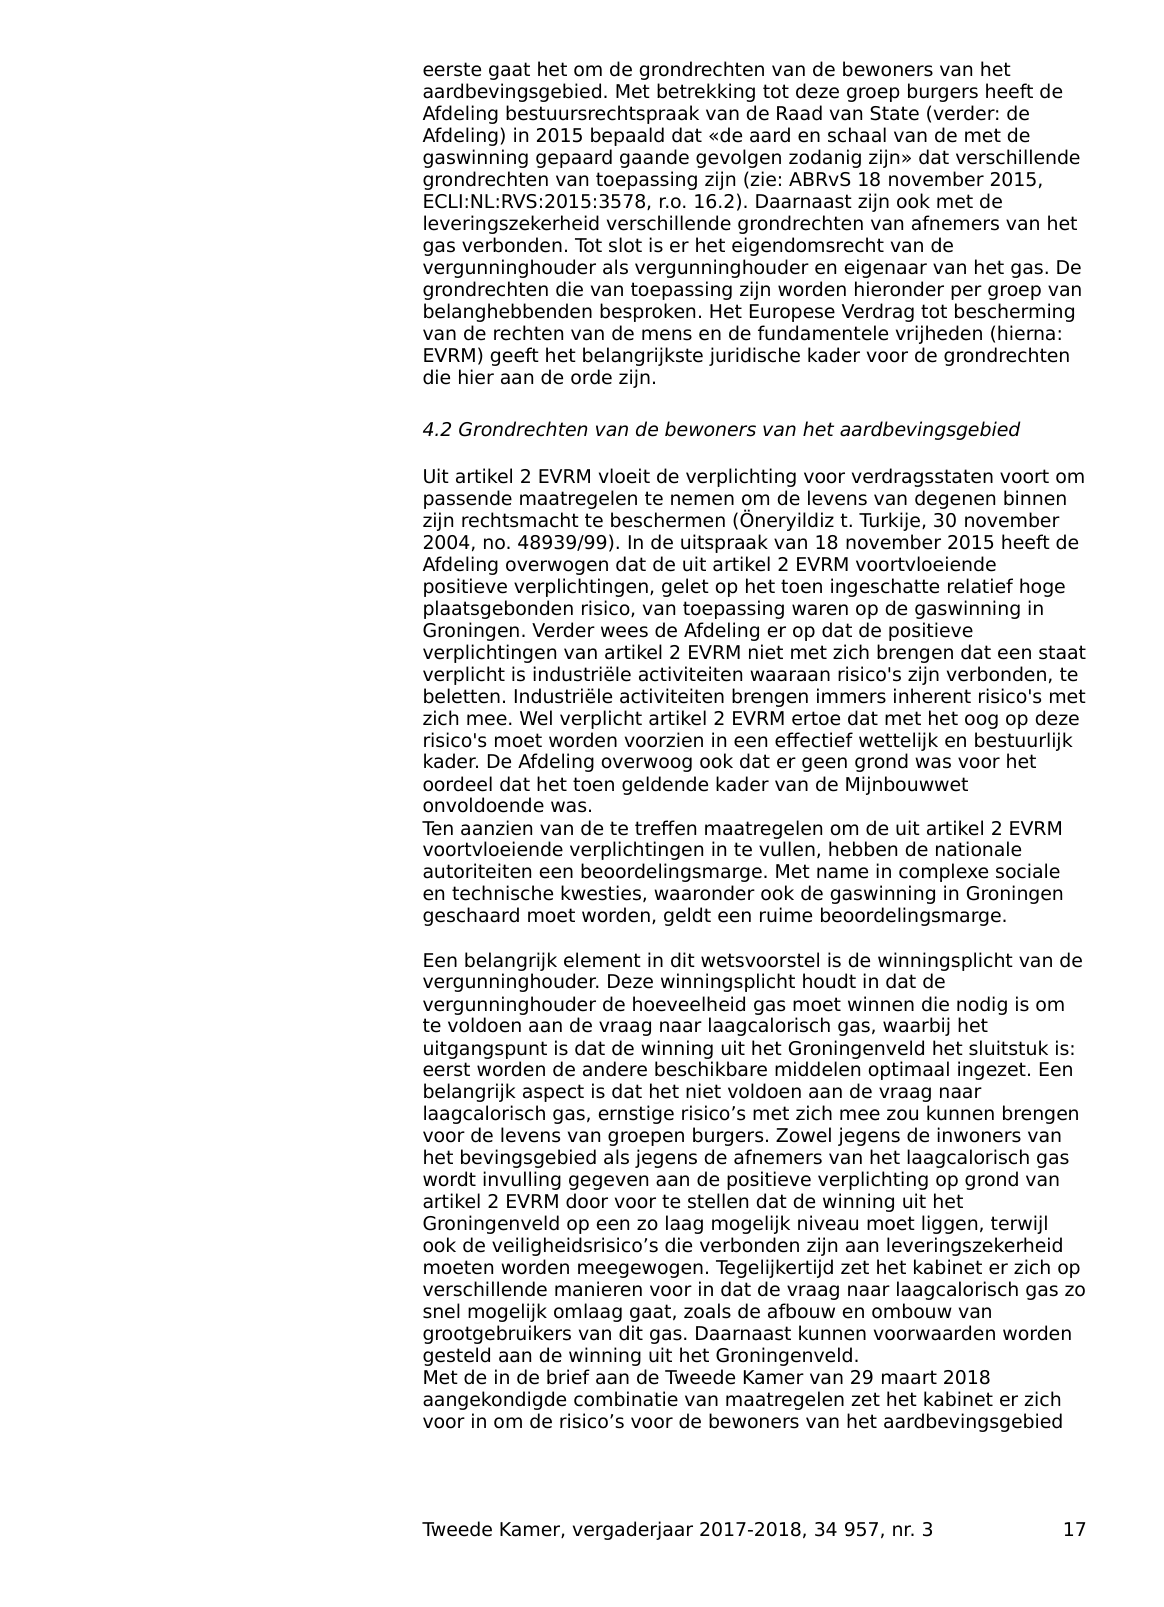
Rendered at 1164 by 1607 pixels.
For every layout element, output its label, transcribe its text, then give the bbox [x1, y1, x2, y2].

text Met de in de brief aan de Tweede Kamer van 29 maart 2018 aangekondigde combinatie van maatregelen zet het kabinet er zich voor in om de risico’s voor de bewoners van het aardbevingsgebied [422, 1367, 1087, 1433]
text Uit artikel 2 EVRM vloeit de verplichting voor verdragsstaten voort om passende maatregelen te nemen om de levens van degenen binnen zijn rechtsmacht te beschermen (Öneryildiz t. Turkije, 30 november 2004, no. 48939/99). In de uitspraak van 18 november 2015 heeft de Afdeling overwogen dat de uit artikel 2 EVRM voortvloeiende positieve verplichtingen, gelet op het toen ingeschatte relatief hoge plaatsgebonden risico, van toepassing waren op de gaswinning in Groningen. Verder wees de Afdeling er op dat de positieve verplichtingen van artikel 2 EVRM niet met zich brengen dat een staat verplicht is industriële activiteiten waaraan risico's zijn verbonden, te beletten. Industriële activiteiten brengen immers inherent risico's met zich mee. Wel verplicht artikel 2 EVRM ertoe dat met het oog op deze risico's moet worden voorzien in een effectief wettelijk en bestuurlijk kader. De Afdeling overwoog ook dat er geen grond was voor het oordeel dat het toen geldende kader van de Mijnbouwwet onvoldoende was. [422, 466, 1087, 817]
subtitle 4.2 Grondrechten van de bewoners van het aardbevingsgebied [422, 419, 1087, 441]
text Ten aanzien van de te treffen maatregelen om de uit artikel 2 EVRM voortvloeiende verplichtingen in te vullen, hebben de nationale autoriteiten een beoordelingsmarge. Met name in complexe sociale en technische kwesties, waaronder ook de gaswinning in Groningen geschaard moet worden, geldt een ruime beoordelingsmarge. [422, 817, 1087, 927]
text Een belangrijk element in dit wetsvoorstel is de winningsplicht van de vergunninghouder. Deze winningsplicht houdt in dat de vergunninghouder de hoeveelheid gas moet winnen die nodig is om te voldoen aan de vraag naar laagcalorisch gas, waarbij het uitgangspunt is dat de winning uit het Groningenveld het sluitstuk is: eerst worden de andere beschikbare middelen optimaal ingezet. Een belangrijk aspect is dat het niet voldoen aan de vraag naar laagcalorisch gas, ernstige risico’s met zich mee zou kunnen brengen voor de levens van groepen burgers. Zowel jegens de inwoners van het bevingsgebied als jegens de afnemers van het laagcalorisch gas wordt invulling gegeven aan de positieve verplichting op grond van artikel 2 EVRM door voor te stellen dat de winning uit het Groningenveld op een zo laag mogelijk niveau moet liggen, terwijl ook de veiligheidsrisico’s die verbonden zijn aan leveringszekerheid moeten worden meegewogen. Tegelijkertijd zet het kabinet er zich op verschillende manieren voor in dat de vraag naar laagcalorisch gas zo snel mogelijk omlaag gaat, zoals de afbouw en ombouw van grootgebruikers van dit gas. Daarnaast kunnen voorwaarden worden gesteld aan de winning uit het Groningenveld. [422, 949, 1087, 1367]
text eerste gaat het om de grondrechten van de bewoners van het aardbevingsgebied. Met betrekking tot deze groep burgers heeft de Afdeling bestuursrechtspraak van de Raad van State (verder: de Afdeling) in 2015 bepaald dat «de aard en schaal van de met de gaswinning gepaard gaande gevolgen zodanig zijn» dat verschillende grondrechten van toepassing zijn (zie: ABRvS 18 november 2015, ECLI:NL:RVS:2015:3578, r.o. 16.2). Daarnaast zijn ook met de leveringszekerheid verschillende grondrechten van afnemers van het gas verbonden. Tot slot is er het eigendomsrecht van de vergunninghouder als vergunninghouder en eigenaar van het gas. De grondrechten die van toepassing zijn worden hieronder per groep van belanghebbenden besproken. Het Europese Verdrag tot bescherming van de rechten van de mens en de fundamentele vrijheden (hierna: EVRM) geeft het belangrijkste juridische kader voor de grondrechten die hier aan de orde zijn. [422, 59, 1087, 389]
